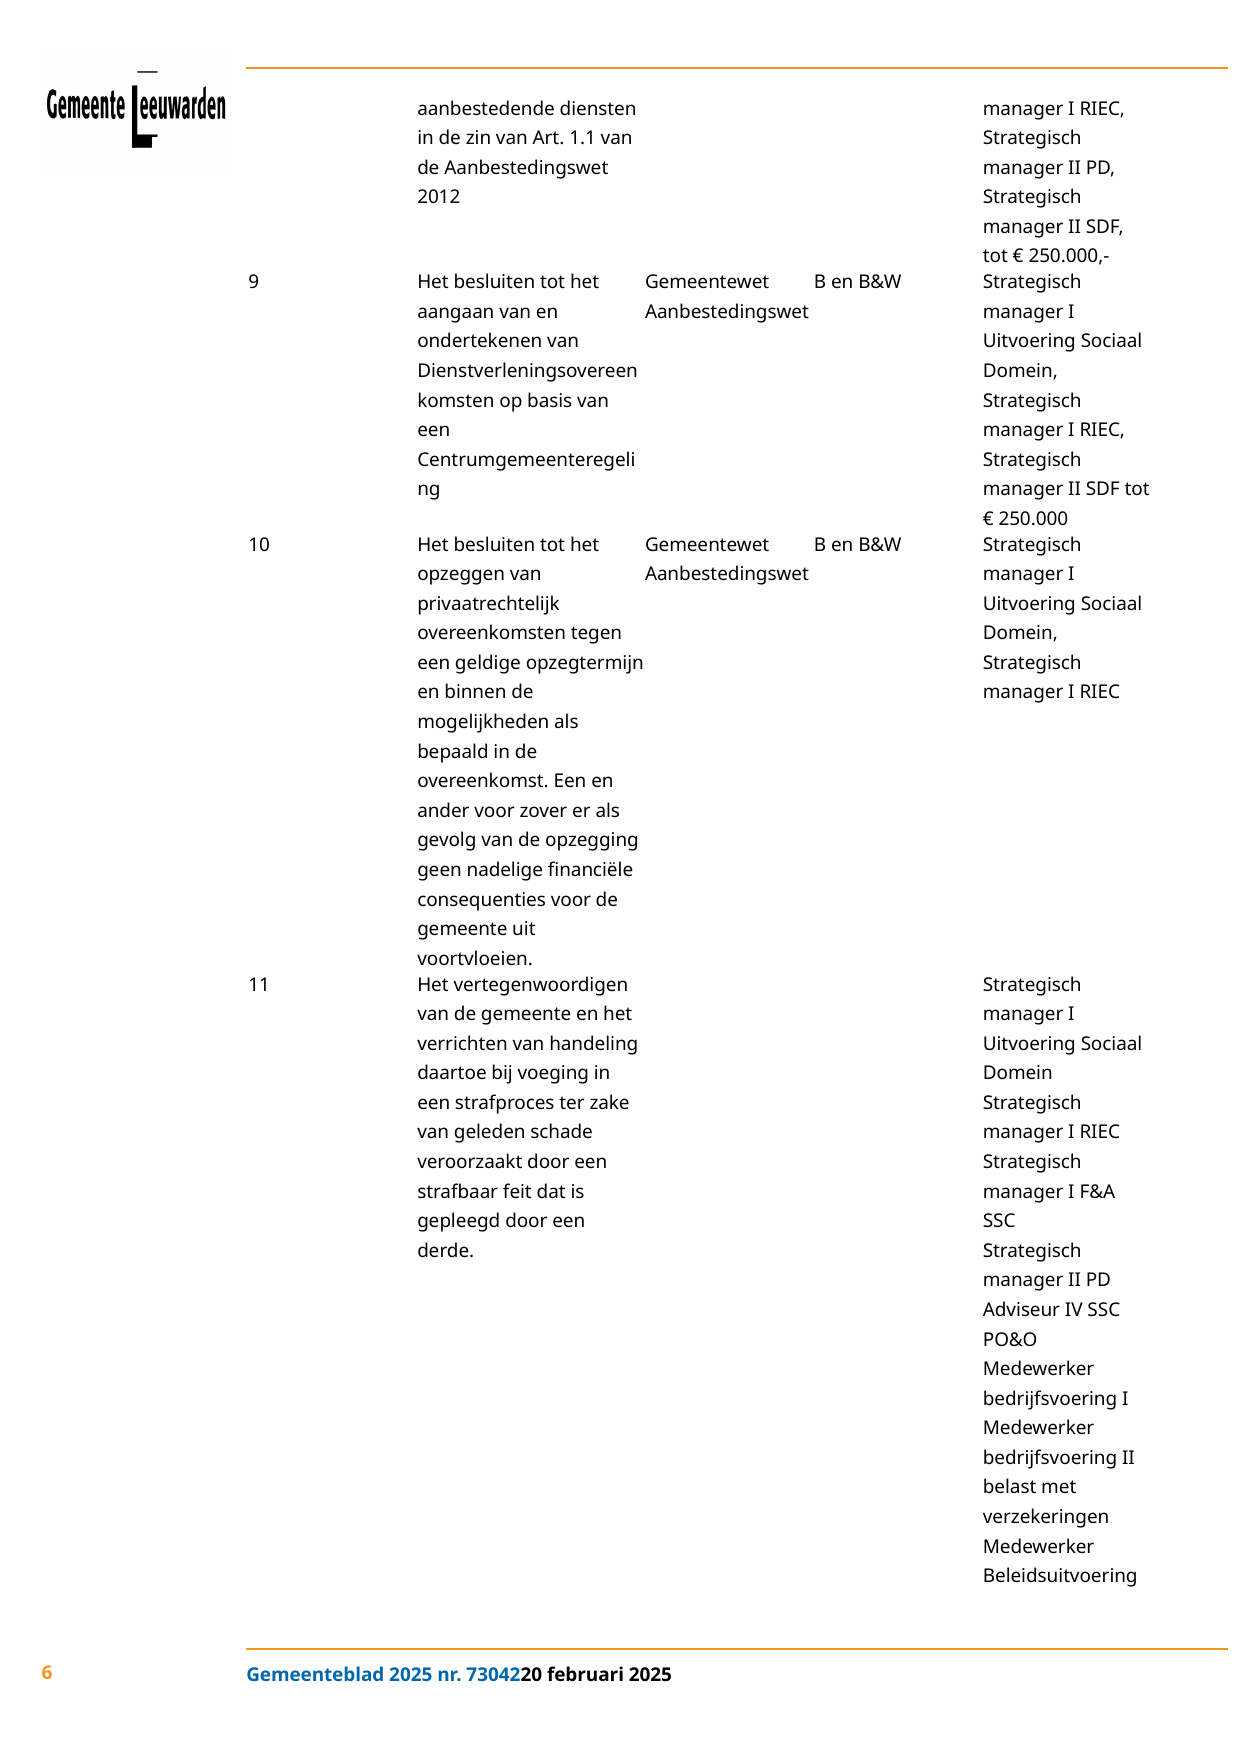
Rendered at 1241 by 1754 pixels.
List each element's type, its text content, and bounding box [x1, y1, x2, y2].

table_cell B en B&W [814, 531, 983, 971]
picture [41, 47, 231, 172]
table_cell Gemeentewet Aanbestedingswet [645, 269, 814, 531]
table_cell 10 [248, 531, 417, 971]
table_cell manager I RIEC, Strategisch manager II PD, Strategisch manager II SDF, tot € 250.000,- [983, 95, 1152, 268]
table_cell Het besluiten tot het opzeggen van privaatrechtelijk overeenkomsten tegen een geldige opzegtermijn en binnen de mogelijkheden als bepaald in de overeenkomst. Een en ander voor zover er als gevolg van de opzegging geen nadelige financiële consequenties voor de gemeente uit voortvloeien. [417, 531, 645, 971]
table_cell [814, 971, 983, 1588]
table_cell Het besluiten tot het aangaan van en ondertekenen van Dienstverleningsovereenkomsten op basis van een Centrumgemeenteregeling [417, 269, 645, 531]
table_cell B en B&W [814, 269, 983, 531]
table_cell [645, 971, 814, 1588]
table_cell [645, 95, 814, 268]
table_cell Gemeentewet Aanbestedingswet [645, 531, 814, 971]
table_cell Strategisch manager I Uitvoering Sociaal Domein, Strategisch manager I RIEC, Strategisch manager II SDF tot € 250.000 [983, 269, 1152, 531]
table_cell [814, 95, 983, 268]
table_cell [248, 95, 417, 268]
table_cell aanbestedende diensten in de zin van Art. 1.1 van de Aanbestedingswet 2012 [417, 95, 645, 268]
table_cell Het vertegenwoordigen van de gemeente en het verrichten van handeling daartoe bij voeging in een strafproces ter zake van geleden schade veroorzaakt door een strafbaar feit dat is gepleegd door een derde. [417, 971, 645, 1588]
table_cell 11 [248, 971, 417, 1588]
table_cell Strategisch manager I Uitvoering Sociaal Domein, Strategisch manager I RIEC [983, 531, 1152, 971]
table_cell 9 [248, 269, 417, 531]
table_cell Strategisch manager I Uitvoering Sociaal Domein Strategisch manager I RIEC Strategisch manager I F&A SSC Strategisch manager II PD Adviseur IV SSC PO&O Medewerker bedrijfsvoering I Medewerker bedrijfsvoering II belast met verzekeringen Medewerker Beleidsuitvoering [983, 971, 1152, 1588]
